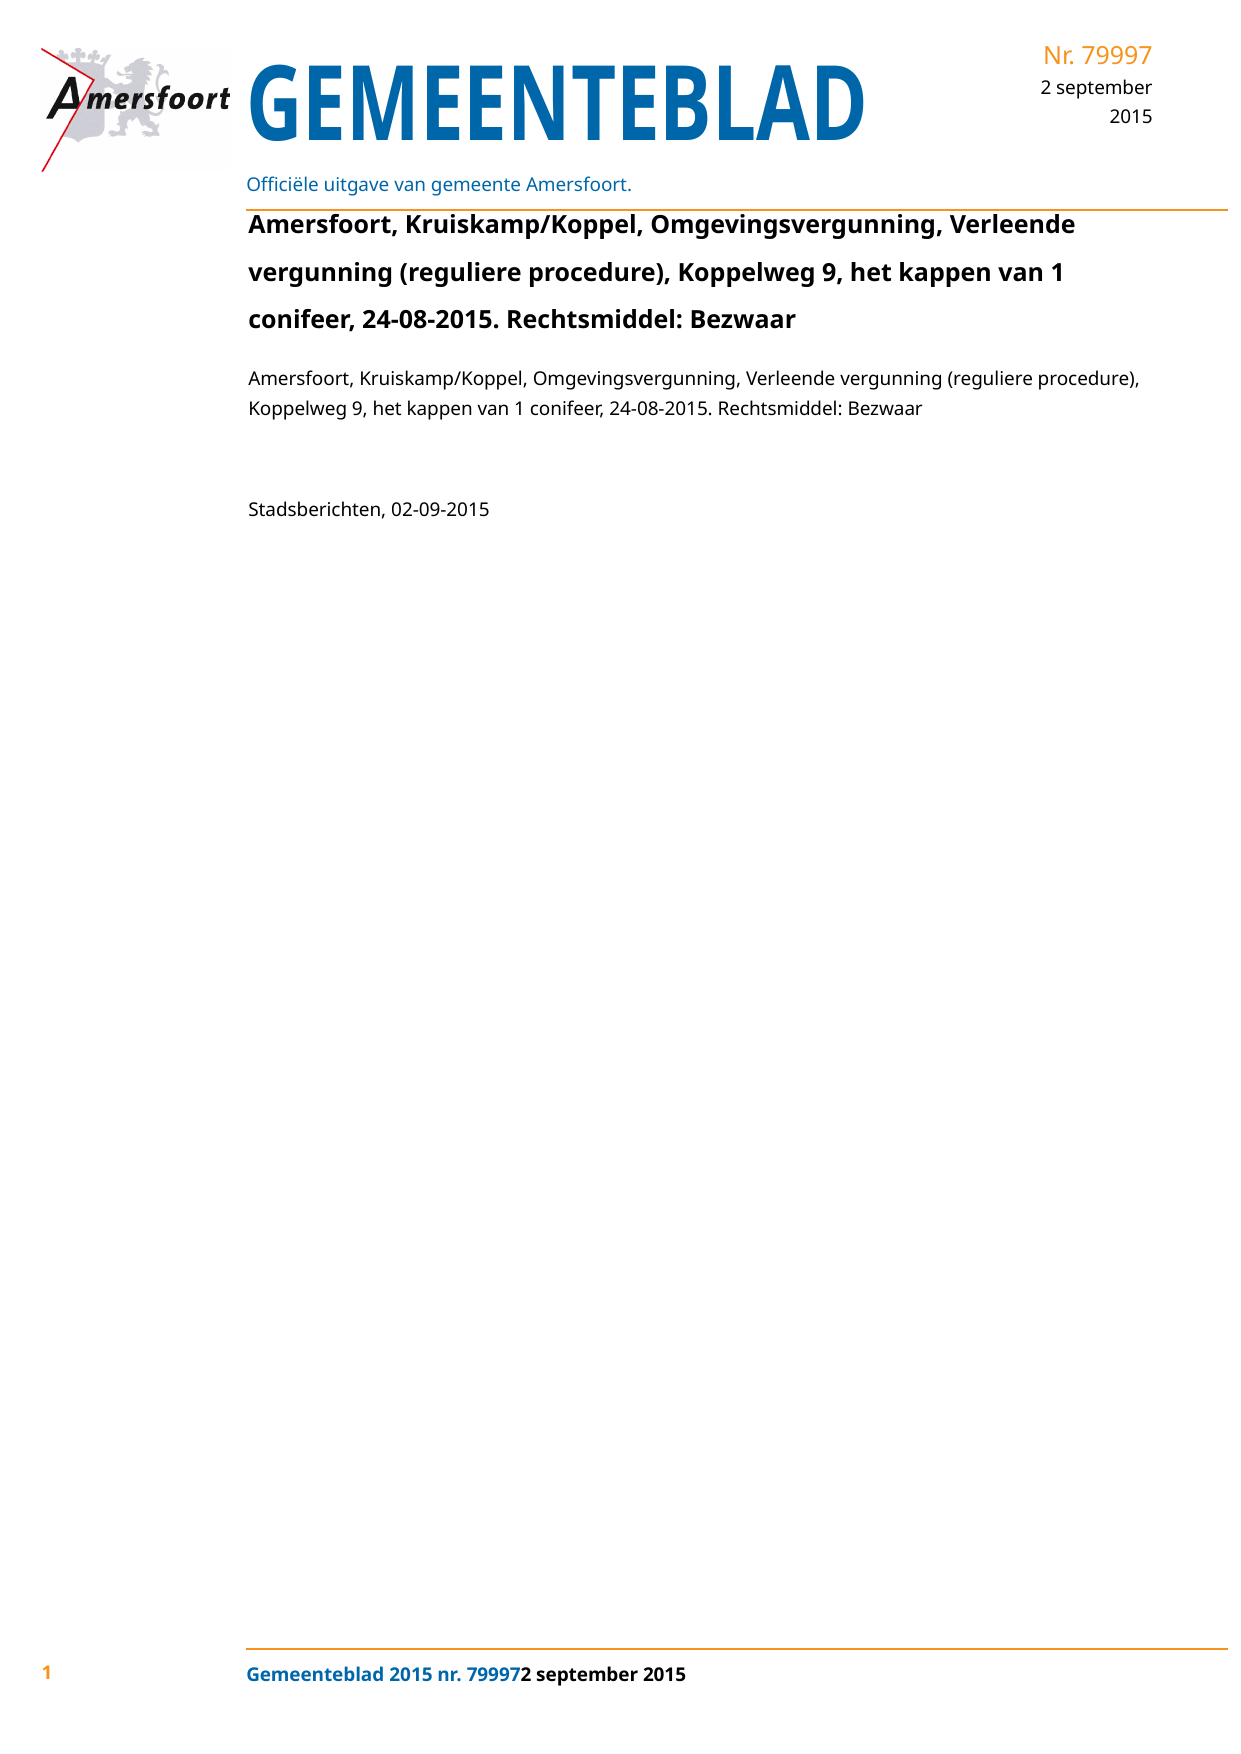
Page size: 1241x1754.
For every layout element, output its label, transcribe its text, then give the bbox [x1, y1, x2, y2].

text Amersfoort, Kruiskamp/Koppel, Omgevingsvergunning, Verleende vergunning (reguliere procedure), Koppelweg 9, het kappen van 1 conifeer, 24-08-2015. Rechtsmiddel: Bezwaar [248, 366, 1152, 421]
text Amersfoort, Kruiskamp/Koppel, Omgevingsvergunning, Verleende vergunning (reguliere procedure), Koppelweg 9, het kappen van 1 conifeer, 24-08-2015. Rechtsmiddel: Bezwaar [248, 211, 1152, 336]
picture [41, 47, 231, 172]
text Stadsberichten, 02-09-2015 [248, 496, 1152, 522]
